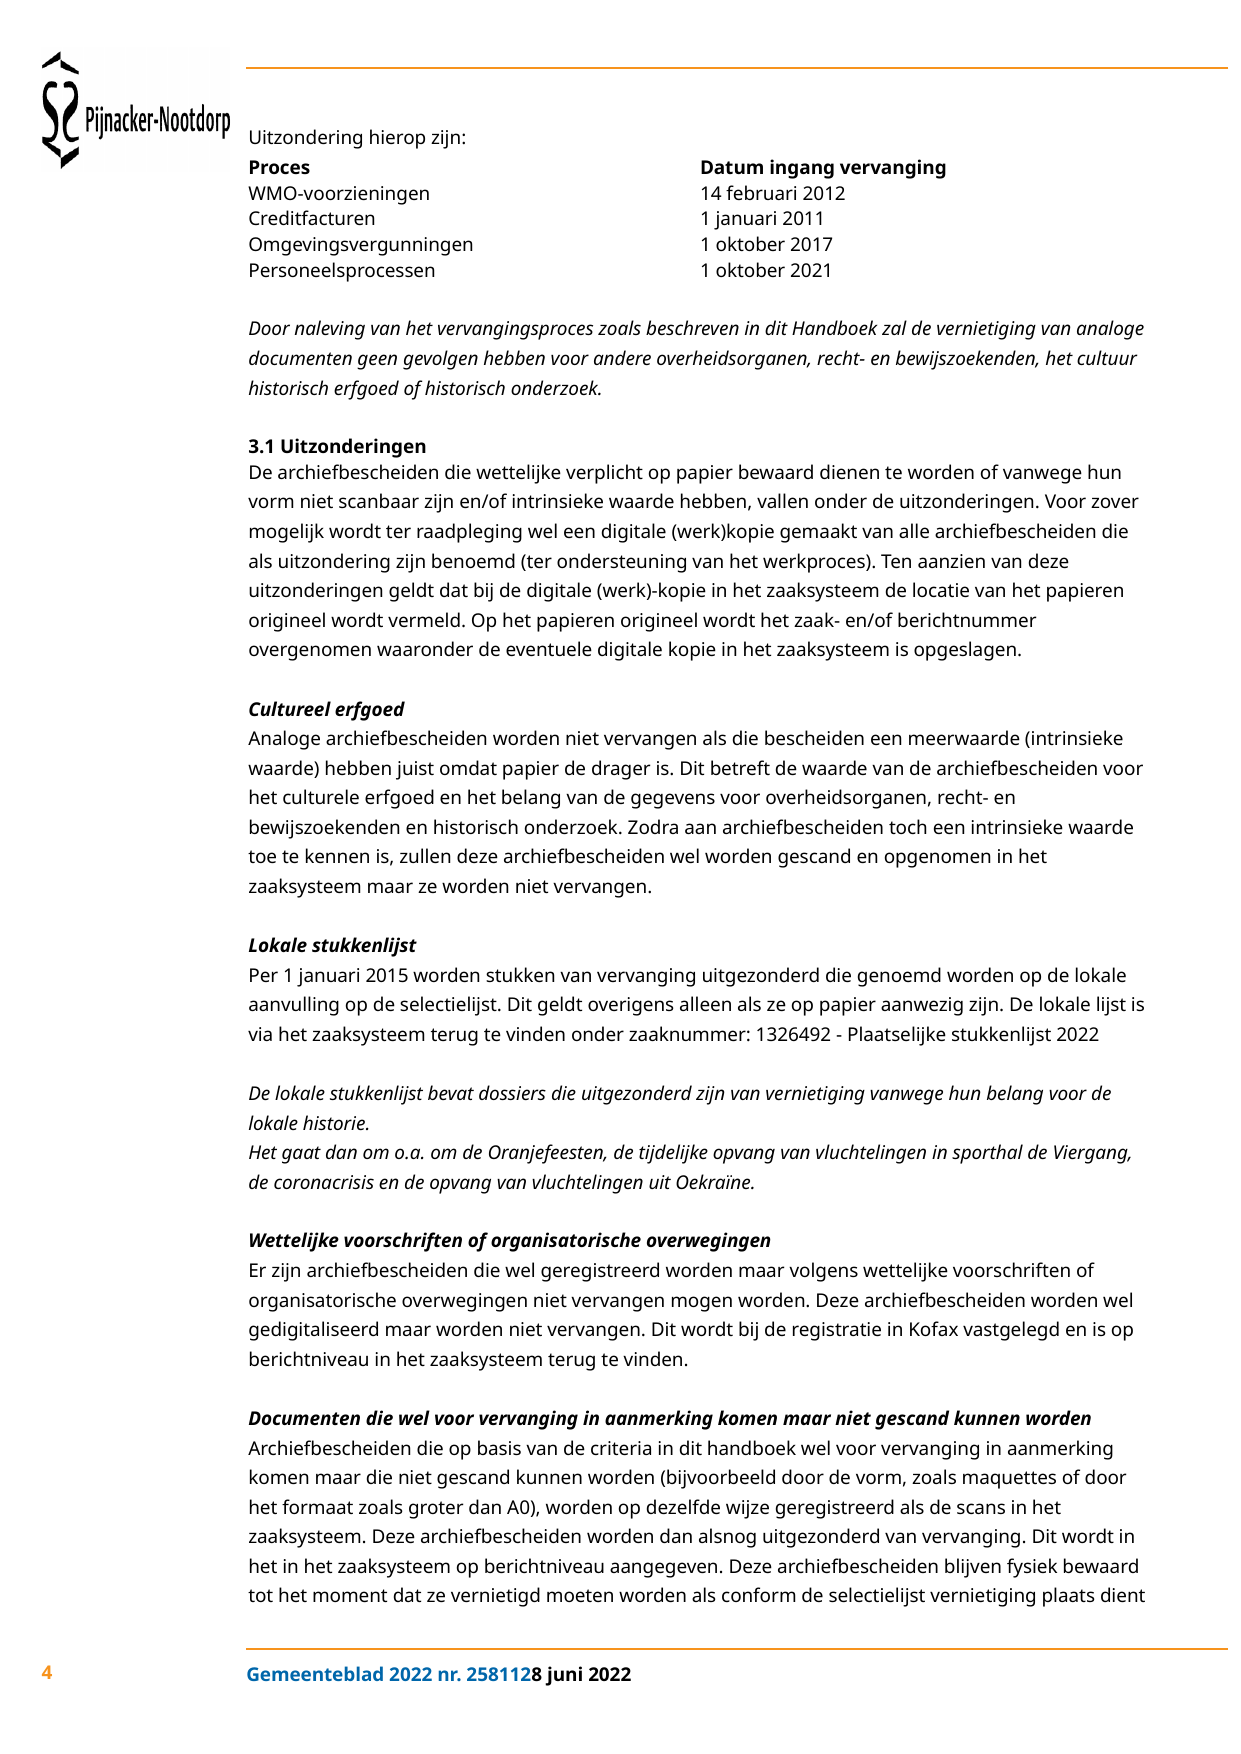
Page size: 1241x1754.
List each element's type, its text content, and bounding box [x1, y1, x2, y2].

text Cultureel erfgoed [248, 696, 1152, 721]
table_header De lokale stukkenlijst bevat dossiers die uitgezonderd zijn van vernietiging vanwege hun belang voor de lokale historie. Het gaat dan om o.a. om de Oranjefeesten, de tijdelijke opvang van vluchtelingen in sporthal de Viergang, de coronacrisis en de opvang van vluchtelingen uit Oekraïne. [248, 1080, 1152, 1195]
text Per 1 januari 2015 worden stukken van vervanging uitgezonderd die genoemd worden op de lokale aanvulling op de selectielijst. Dit geldt overigens alleen als ze op papier aanwezig zijn. De lokale lijst is via het zaaksysteem terug te vinden onder zaaknummer: 1326492 - Plaatselijke stukkenlijst 2022 [248, 962, 1152, 1047]
text Wettelijke voorschriften of organisatorische overwegingen [248, 1228, 1152, 1253]
table_cell 14 februari 2012 [700, 180, 1152, 206]
text Lokale stukkenlijst [248, 932, 1152, 958]
table_header Datum ingang vervanging [700, 154, 1152, 180]
table_header Proces [248, 154, 700, 180]
text De archiefbescheiden die wettelijke verplicht op papier bewaard dienen te worden of vanwege hun vorm niet scanbaar zijn en/of intrinsieke waarde hebben, vallen onder de uitzonderingen. Voor zover mogelijk wordt ter raadpleging wel een digitale (werk)kopie gemaakt van alle archiefbescheiden die als uitzondering zijn benoemd (ter ondersteuning van het werkproces). Ten aanzien van deze uitzonderingen geldt dat bij de digitale (werk)-kopie in het zaaksysteem de locatie van het papieren origineel wordt vermeld. Op het papieren origineel wordt het zaak- en/of berichtnummer overgenomen waaronder de eventuele digitale kopie in het zaaksysteem is opgeslagen. [248, 459, 1152, 662]
text Uitzondering hierop zijn: [248, 124, 1152, 150]
table_cell 1 januari 2011 [700, 206, 1152, 231]
picture [41, 47, 231, 172]
text Analoge archiefbescheiden worden niet vervangen als die bescheiden een meerwaarde (intrinsieke waarde) hebben juist omdat papier de drager is. Dit betreft de waarde van de archiefbescheiden voor het culturele erfgoed en het belang van de gegevens voor overheidsorganen, recht- en bewijszoekenden en historisch onderzoek. Zodra aan archiefbescheiden toch een intrinsieke waarde toe te kennen is, zullen deze archiefbescheiden wel worden gescand en opgenomen in het zaaksysteem maar ze worden niet vervangen. [248, 725, 1152, 899]
table_cell WMO-voorzieningen [248, 180, 700, 206]
table_cell Personeelsprocessen [248, 257, 700, 283]
table_cell Creditfacturen [248, 206, 700, 231]
text Archiefbescheiden die op basis van de criteria in dit handboek wel voor vervanging in aanmerking komen maar die niet gescand kunnen worden (bijvoorbeeld door de vorm, zoals maquettes of door het formaat zoals groter dan A0), worden op dezelfde wijze geregistreerd als de scans in het zaaksysteem. Deze archiefbescheiden worden dan alsnog uitgezonderd van vervanging. Dit wordt in het in het zaaksysteem op berichtniveau aangegeven. Deze archiefbescheiden blijven fysiek bewaard tot het moment dat ze vernietigd moeten worden als conform de selectielijst vernietiging plaats dient [248, 1435, 1152, 1608]
table_cell Omgevingsvergunningen [248, 231, 700, 257]
text Er zijn archiefbescheiden die wel geregistreerd worden maar volgens wettelijke voorschriften of organisatorische overwegingen niet vervangen mogen worden. Deze archiefbescheiden worden wel gedigitaliseerd maar worden niet vervangen. Dit wordt bij de registratie in Kofax vastgelegd en is op berichtniveau in het zaaksysteem terug te vinden. [248, 1257, 1152, 1372]
text Documenten die wel voor vervanging in aanmerking komen maar niet gescand kunnen worden [248, 1405, 1152, 1431]
text 3.1 Uitzonderingen [248, 433, 1152, 459]
table_header Door naleving van het vervangingsproces zoals beschreven in dit Handboek zal de vernietiging van analoge documenten geen gevolgen hebben voor andere overheidsorganen, recht- en bewijszoekenden, het cultuur historisch erfgoed of historisch onderzoek. [248, 316, 1152, 401]
table_cell 1 oktober 2021 [700, 257, 1152, 283]
table_cell 1 oktober 2017 [700, 231, 1152, 257]
